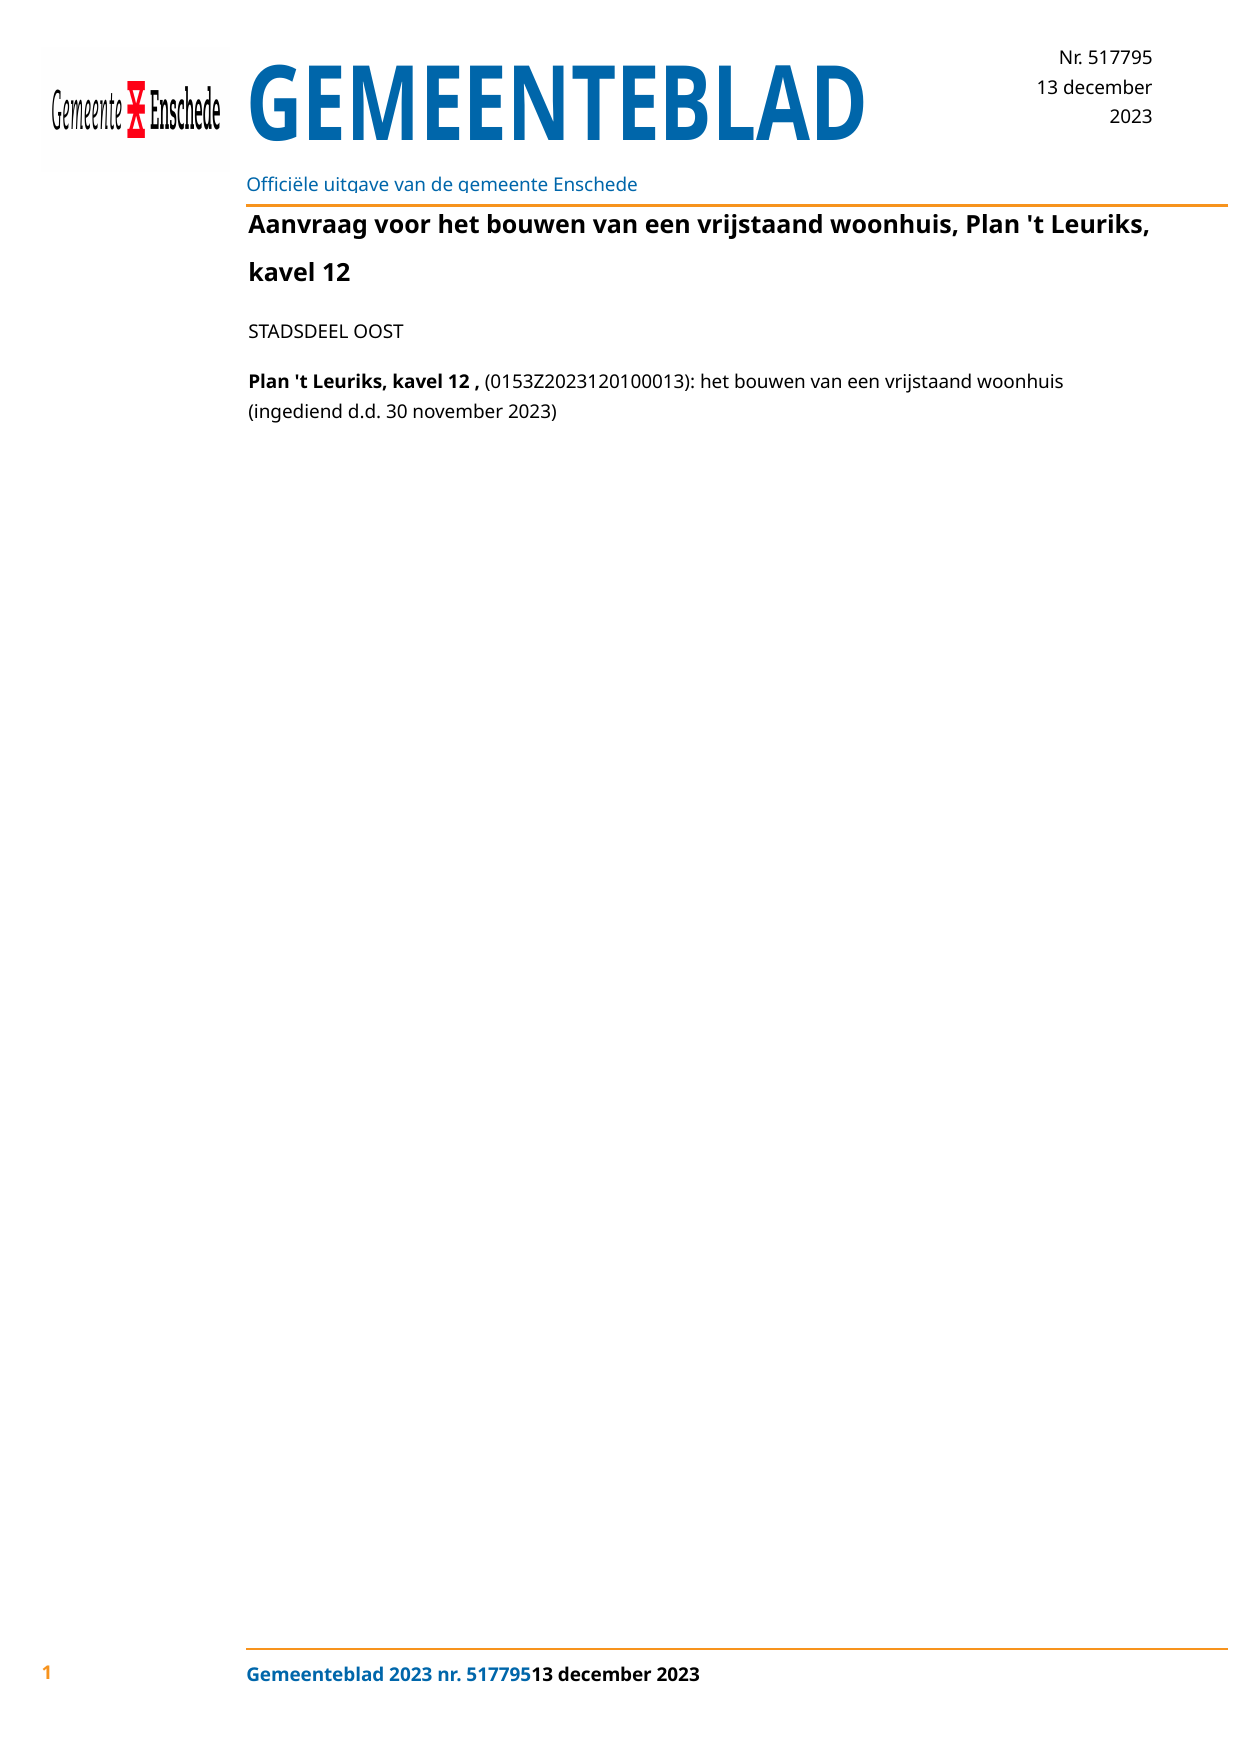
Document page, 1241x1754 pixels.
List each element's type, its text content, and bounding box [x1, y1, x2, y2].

text Aanvraag voor het bouwen van een vrijstaand woonhuis, Plan 't Leuriks, kavel 12 [248, 207, 1152, 288]
text Plan 't Leuriks, kavel 12 , (0153Z2023120100013): het bouwen van een vrijstaand woonhuis (ingediend d.d. 30 november 2023) [248, 368, 1152, 424]
text STADSDEEL OOST [248, 318, 1152, 344]
picture [41, 47, 231, 172]
